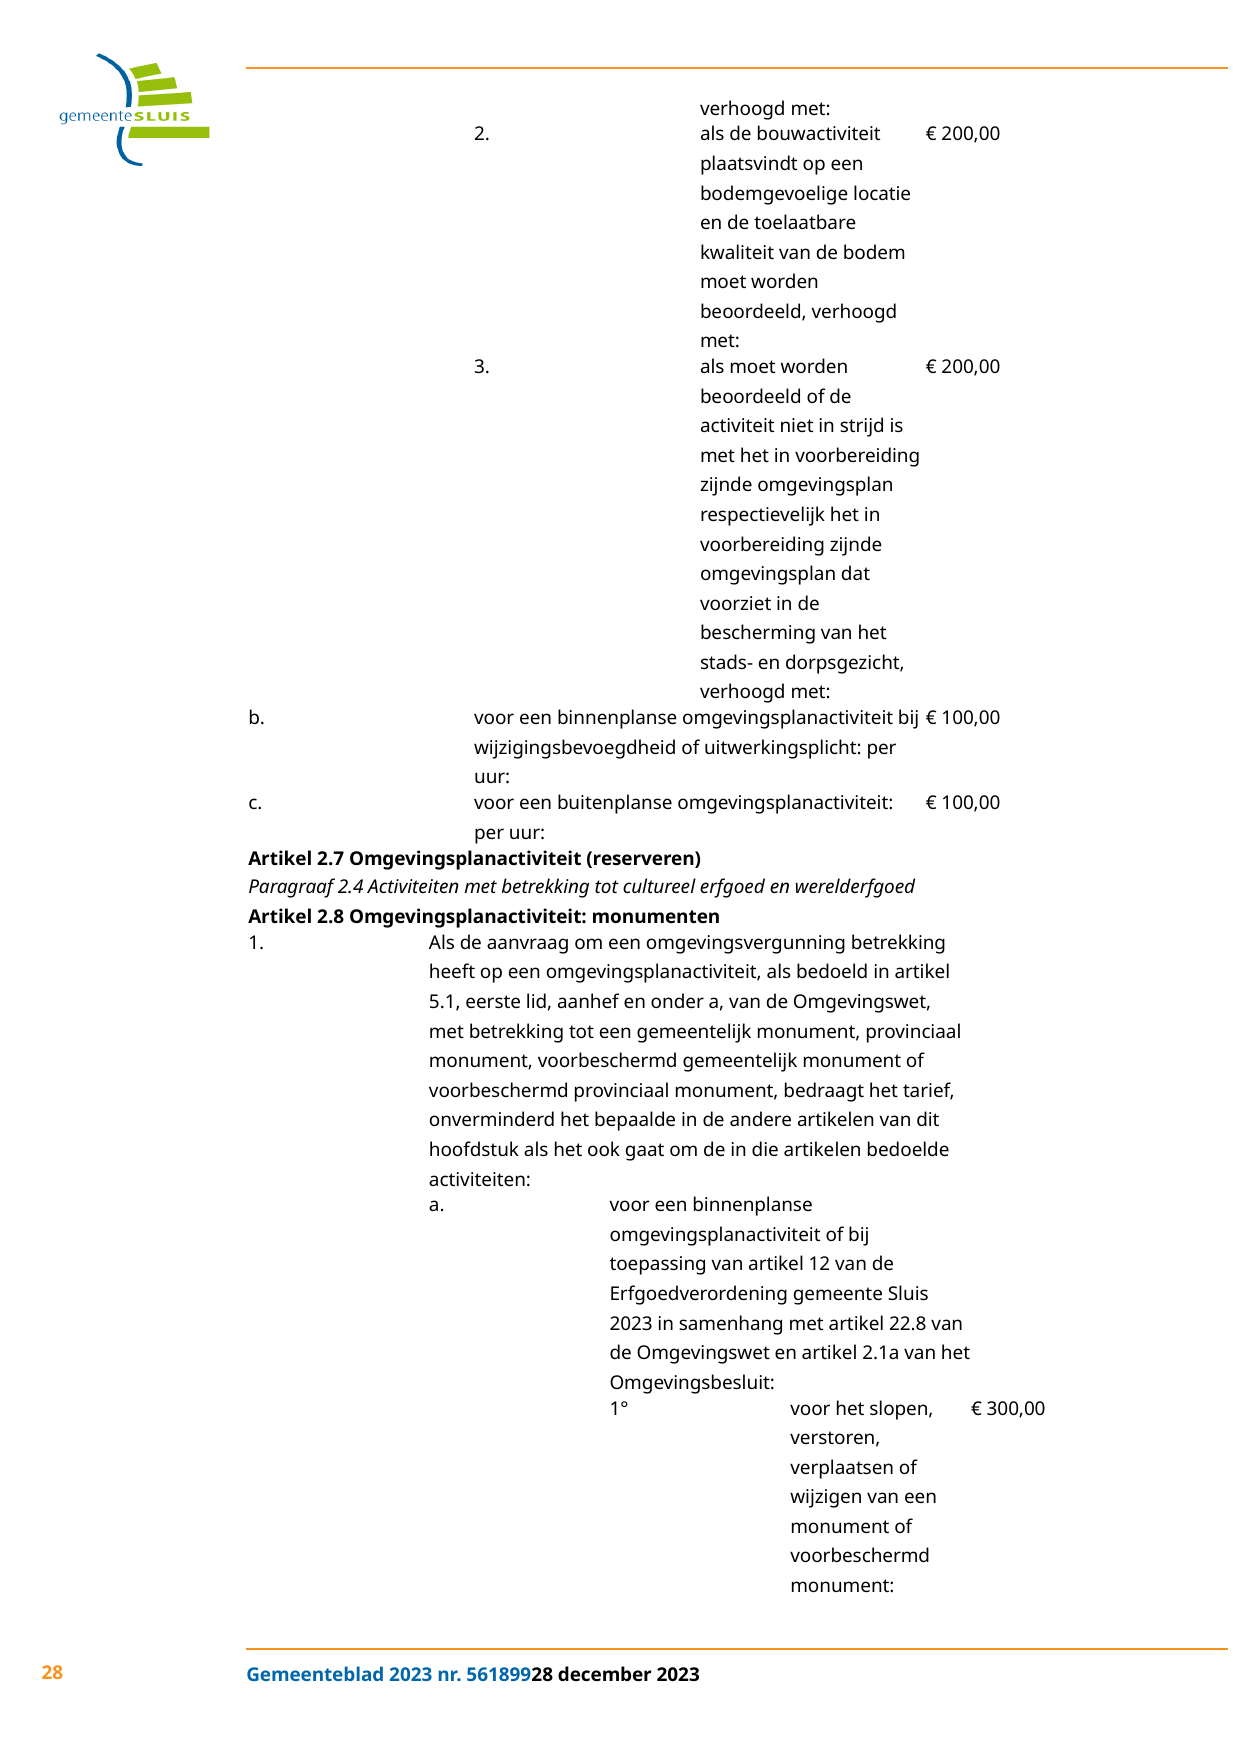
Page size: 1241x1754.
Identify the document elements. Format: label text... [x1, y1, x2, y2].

table_cell b. [248, 705, 474, 789]
table_cell verhoogd met: [700, 95, 926, 121]
table_header Artikel 2.8 Omgevingsplanactiviteit: monumenten [248, 903, 971, 929]
table_cell [248, 121, 474, 353]
table_cell € 200,00 [926, 121, 1152, 353]
table_cell als moet worden beoordeeld of de activiteit niet in strijd is met het in voorbereiding zijnde omgevingsplan respectievelijk het in voorbereiding zijnde omgevingsplan dat voorziet in de bescherming van het stads- en dorpsgezicht, verhoogd met: [700, 353, 926, 704]
table_cell [248, 1191, 429, 1395]
table_cell [474, 95, 700, 121]
picture [41, 47, 231, 172]
table_cell a. [429, 1191, 609, 1395]
table_cell 3. [474, 353, 700, 704]
table_cell voor het slopen, verstoren, verplaatsen of wijzigen van een monument of voorbeschermd monument: [790, 1395, 971, 1598]
table_cell [248, 1395, 429, 1598]
table_cell € 100,00 [926, 789, 1152, 845]
table_cell [971, 1191, 1152, 1395]
table_cell € 300,00 [971, 1395, 1152, 1598]
table_cell voor een buitenplanse omgevingsplanactiviteit: per uur: [474, 789, 926, 845]
table_cell 1° [609, 1395, 790, 1598]
table_cell [429, 1395, 609, 1598]
table_cell € 100,00 [926, 705, 1152, 789]
table_cell [926, 845, 1152, 870]
table_cell Artikel 2.7 Omgevingsplanactiviteit (reserveren) [248, 845, 926, 870]
table_cell als de bouwactiviteit plaatsvindt op een bodemgevoelige locatie en de toelaatbare kwaliteit van de bodem moet worden beoordeeld, verhoogd met: [700, 121, 926, 353]
table_cell c. [248, 789, 474, 845]
text Paragraaf 2.4 Activiteiten met betrekking tot cultureel erfgoed en werelderfgoed [248, 874, 1152, 899]
table_cell € 200,00 [926, 353, 1152, 704]
table_cell Als de aanvraag om een omgevingsvergunning betrekking heeft op een omgevingsplanactiviteit, als bedoeld in artikel 5.1, eerste lid, aanhef en onder a, van de Omgevingswet, met betrekking tot een gemeentelijk monument, provinciaal monument, voorbeschermd gemeentelijk monument of voorbeschermd provinciaal monument, bedraagt het tarief, onverminderd het bepaalde in de andere artikelen van dit hoofdstuk als het ook gaat om de in die artikelen bedoelde activiteiten: [429, 929, 971, 1191]
table_cell [971, 929, 1152, 1191]
table_cell [248, 353, 474, 704]
table_cell 2. [474, 121, 700, 353]
table_header [971, 903, 1152, 929]
table_cell [248, 95, 474, 121]
table_cell [926, 95, 1152, 121]
table_cell 1. [248, 929, 429, 1191]
table_cell voor een binnenplanse omgevingsplanactiviteit of bij toepassing van artikel 12 van de Erfgoedverordening gemeente Sluis 2023 in samenhang met artikel 22.8 van de Omgevingswet en artikel 2.1a van het Omgevingsbesluit: [609, 1191, 971, 1395]
table_cell voor een binnenplanse omgevingsplanactiviteit bij wijzigingsbevoegdheid of uitwerkingsplicht: per uur: [474, 705, 926, 789]
